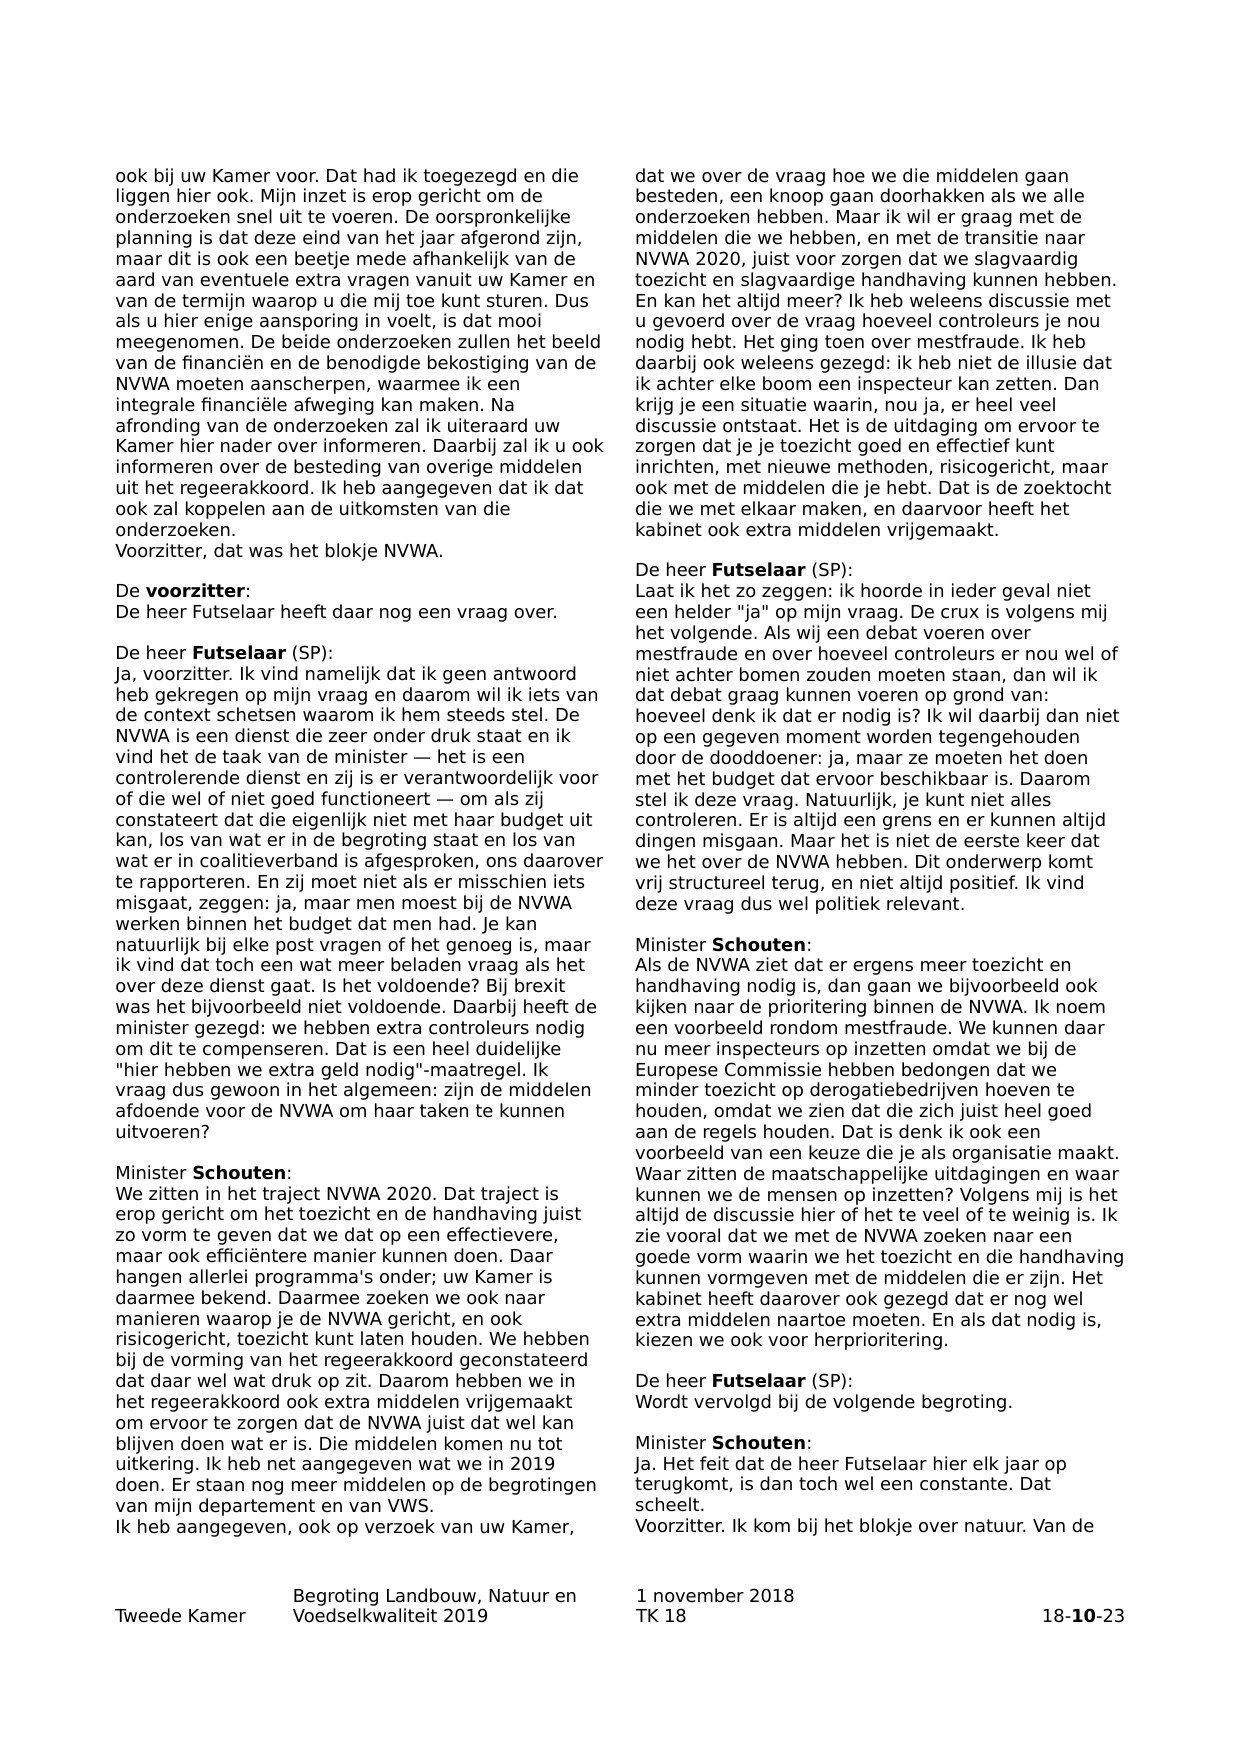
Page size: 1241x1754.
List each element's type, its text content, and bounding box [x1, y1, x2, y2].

text De heer Futselaar (SP): [635, 560, 1125, 581]
text Ik heb aangegeven, ook op verzoek van uw Kamer, [115, 1517, 605, 1537]
text Voorzitter. Ik kom bij het blokje over natuur. Van de [635, 1516, 1125, 1537]
text Als de NVWA ziet dat er ergens meer toezicht en handhaving nodig is, dan gaan we bijvoorbeeld ook kijken naar de prioritering binnen de NVWA. Ik noem een voorbeeld rondom mestfraude. We kunnen daar nu meer inspecteurs op inzetten omdat we bij de Europese Commissie hebben bedongen dat we minder toezicht op derogatiebedrijven hoeven te houden, omdat we zien dat die zich juist heel goed aan de regels houden. Dat is denk ik ook een voorbeeld van een keuze die je als organisatie maakt. Waar zitten de maatschappelijke uitdagingen en waar kunnen we de mensen op inzetten? Volgens mij is het altijd de discussie hier of het te veel of te weinig is. Ik zie vooral dat we met de NVWA zoeken naar een goede vorm waarin we het toezicht en die handhaving kunnen vormgeven met de middelen die er zijn. Het kabinet heeft daarover ook gezegd dat er nog wel extra middelen naartoe moeten. En als dat nodig is, kiezen we ook voor herprioritering. [635, 955, 1125, 1351]
text ook bij uw Kamer voor. Dat had ik toegezegd en die liggen hier ook. Mijn inzet is erop gericht om de onderzoeken snel uit te voeren. De oorspronkelijke planning is dat deze eind van het jaar afgerond zijn, maar dit is ook een beetje mede afhankelijk van de aard van eventuele extra vragen vanuit uw Kamer en van de termijn waarop u die mij toe kunt sturen. Dus als u hier enige aansporing in voelt, is dat mooi meegenomen. De beide onderzoeken zullen het beeld van de financiën en de benodigde bekostiging van de NVWA moeten aanscherpen, waarmee ik een integrale financiële afweging kan maken. Na afronding van de onderzoeken zal ik uiteraard uw Kamer hier nader over informeren. Daarbij zal ik u ook informeren over de besteding van overige middelen uit het regeerakkoord. Ik heb aangegeven dat ik dat ook zal koppelen aan de uitkomsten van die onderzoeken. [115, 165, 605, 540]
text Laat ik het zo zeggen: ik hoorde in ieder geval niet een helder "ja" op mijn vraag. De crux is volgens mij het volgende. Als wij een debat voeren over mestfraude en over hoeveel controleurs er nou wel of niet achter bomen zouden moeten staan, dan wil ik dat debat graag kunnen voeren op grond van: hoeveel denk ik dat er nodig is? Ik wil daarbij dan niet op een gegeven moment worden tegengehouden door de dooddoener: ja, maar ze moeten het doen met het budget dat ervoor beschikbaar is. Daarom stel ik deze vraag. Natuurlijk, je kunt niet alles controleren. Er is altijd een grens en er kunnen altijd dingen misgaan. Maar het is niet de eerste keer dat we het over de NVWA hebben. Dit onderwerp komt vrij structureel terug, en niet altijd positief. Ik vind deze vraag dus wel politiek relevant. [635, 581, 1125, 914]
text We zitten in het traject NVWA 2020. Dat traject is erop gericht om het toezicht en de handhaving juist zo vorm te geven dat we dat op een effectievere, maar ook efficiëntere manier kunnen doen. Daar hangen allerlei programma's onder; uw Kamer is daarmee bekend. Daarmee zoeken we ook naar manieren waarop je de NVWA gericht, en ook risicogericht, toezicht kunt laten houden. We hebben bij de vorming van het regeerakkoord geconstateerd dat daar wel wat druk op zit. Daarom hebben we in het regeerakkoord ook extra middelen vrijgemaakt om ervoor te zorgen dat de NVWA juist dat wel kan blijven doen wat er is. Die middelen komen nu tot uitkering. Ik heb net aangegeven wat we in 2019 doen. Er staan nog meer middelen op de begrotingen van mijn departement en van VWS. [115, 1183, 605, 1517]
text De heer Futselaar (SP): [115, 643, 605, 663]
text Minister Schouten: [635, 934, 1125, 955]
text De heer Futselaar (SP): [635, 1371, 1125, 1392]
text De heer Futselaar heeft daar nog een vraag over. [115, 602, 605, 623]
text Wordt vervolgd bij de volgende begroting. [635, 1392, 1125, 1412]
text De voorzitter: [115, 581, 605, 602]
text dat we over de vraag hoe we die middelen gaan besteden, een knoop gaan doorhakken als we alle onderzoeken hebben. Maar ik wil er graag met de middelen die we hebben, en met de transitie naar NVWA 2020, juist voor zorgen dat we slagvaardig toezicht en slagvaardige handhaving kunnen hebben. En kan het altijd meer? Ik heb weleens discussie met u gevoerd over de vraag hoeveel controleurs je nou nodig hebt. Het ging toen over mestfraude. Ik heb daarbij ook weleens gezegd: ik heb niet de illusie dat ik achter elke boom een inspecteur kan zetten. Dan krijg je een situatie waarin, nou ja, er heel veel discussie ontstaat. Het is de uitdaging om ervoor te zorgen dat je je toezicht goed en effectief kunt inrichten, met nieuwe methoden, risicogericht, maar ook met de middelen die je hebt. Dat is de zoektocht die we met elkaar maken, en daarvoor heeft het kabinet ook extra middelen vrijgemaakt. [635, 165, 1125, 540]
text Voorzitter, dat was het blokje NVWA. [115, 540, 605, 561]
text Ja. Het feit dat de heer Futselaar hier elk jaar op terugkomt, is dan toch wel een constante. Dat scheelt. [635, 1453, 1125, 1516]
text Ja, voorzitter. Ik vind namelijk dat ik geen antwoord heb gekregen op mijn vraag en daarom wil ik iets van de context schetsen waarom ik hem steeds stel. De NVWA is een dienst die zeer onder druk staat en ik vind het de taak van de minister — het is een controlerende dienst en zij is er verantwoordelijk voor of die wel of niet goed functioneert — om als zij constateert dat die eigenlijk niet met haar budget uit kan, los van wat er in de begroting staat en los van wat er in coalitieverband is afgesproken, ons daarover te rapporteren. En zij moet niet als er misschien iets misgaat, zeggen: ja, maar men moest bij de NVWA werken binnen het budget dat men had. Je kan natuurlijk bij elke post vragen of het genoeg is, maar ik vind dat toch een wat meer beladen vraag als het over deze dienst gaat. Is het voldoende? Bij brexit was het bijvoorbeeld niet voldoende. Daarbij heeft de minister gezegd: we hebben extra controleurs nodig om dit te compenseren. Dat is een heel duidelijke "hier hebben we extra geld nodig"-maatregel. Ik vraag dus gewoon in het algemeen: zijn de middelen afdoende voor de NVWA om haar taken te kunnen uitvoeren? [115, 663, 605, 1143]
text Minister Schouten: [115, 1163, 605, 1183]
text Minister Schouten: [635, 1432, 1125, 1453]
